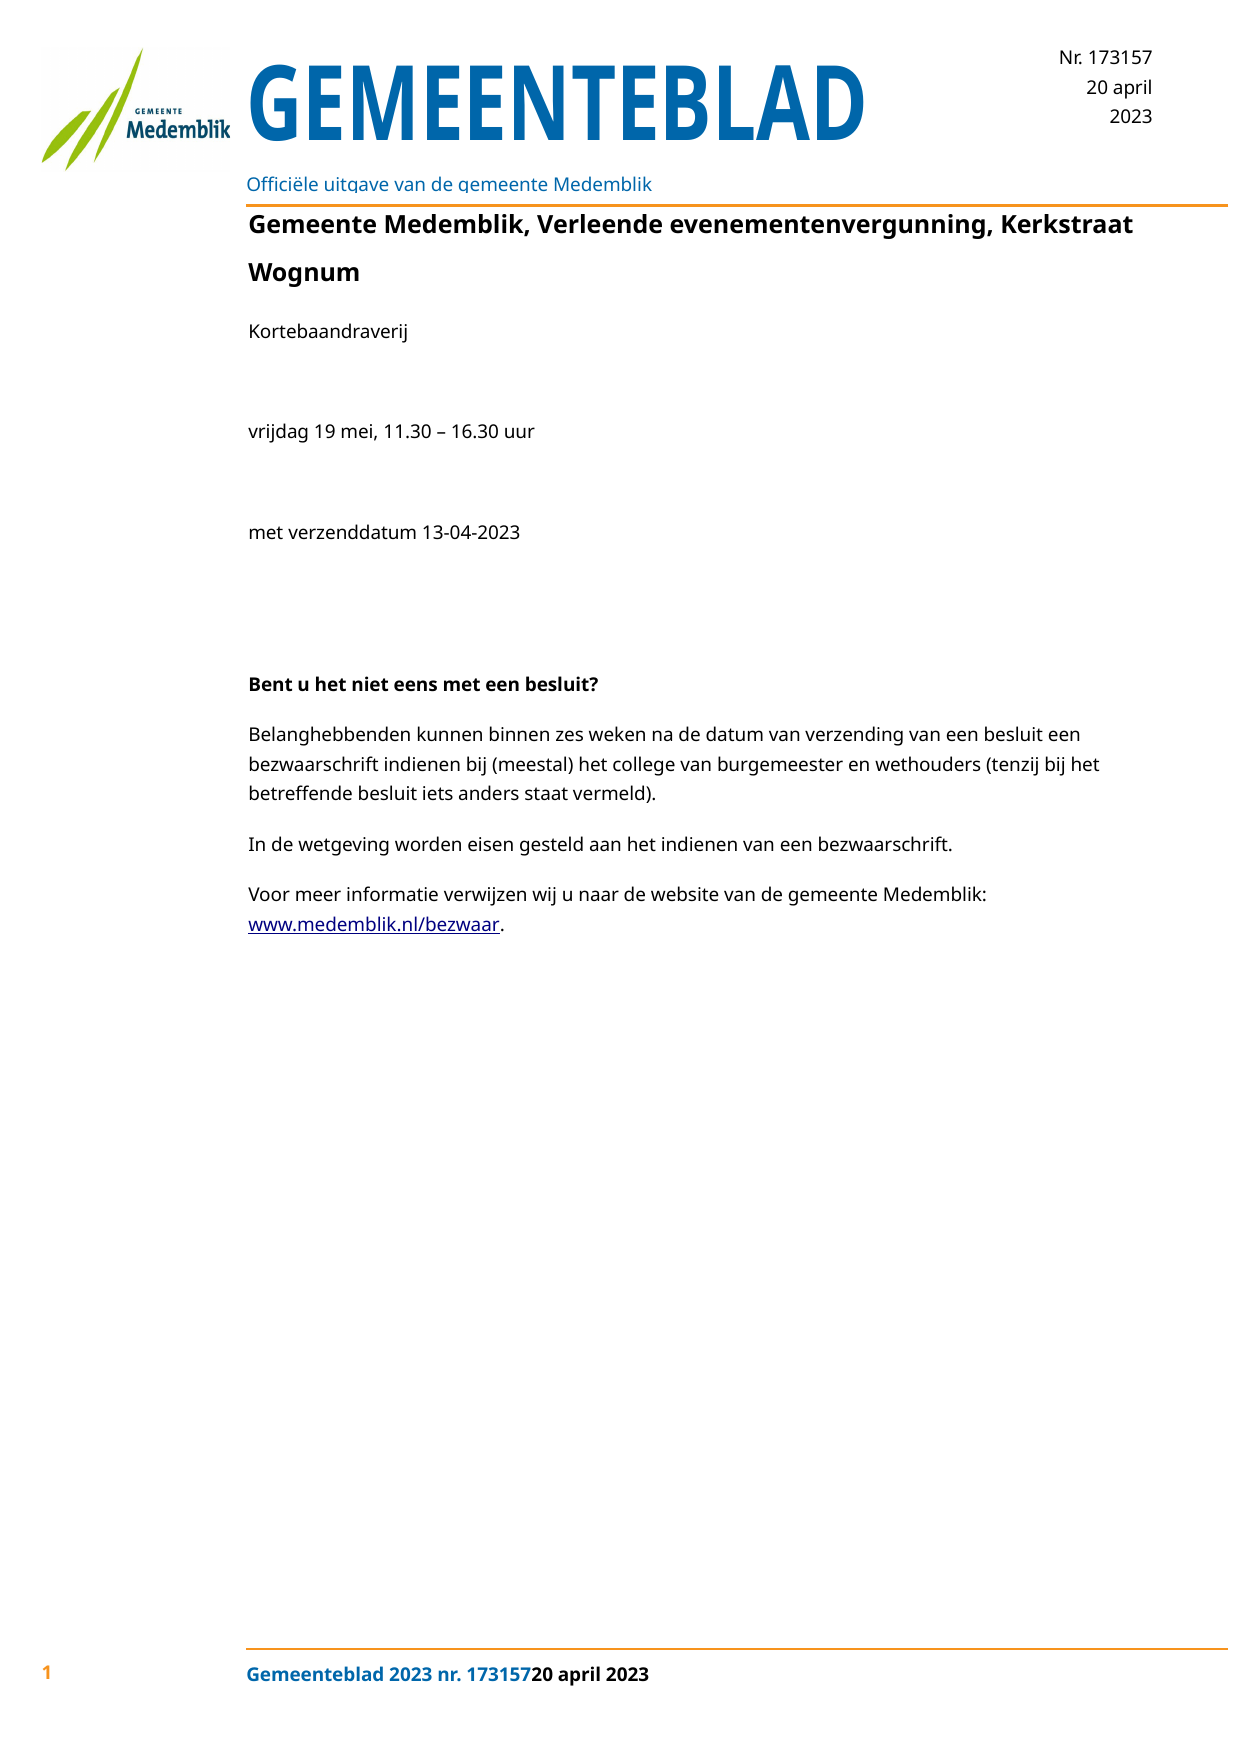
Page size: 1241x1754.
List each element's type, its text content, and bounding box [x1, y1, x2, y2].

text Belanghebbenden kunnen binnen zes weken na de datum van verzending van een besluit een bezwaarschrift indienen bij (meestal) het college van burgemeester en wethouders (tenzij bij het betreffende besluit iets anders staat vermeld). [248, 721, 1152, 806]
text Voor meer informatie verwijzen wij u naar de website van de gemeente Medemblik: www.medemblik.nl/bezwaar. [248, 881, 1152, 937]
text vrijdag 19 mei, 11.30 – 16.30 uur [248, 419, 1152, 444]
text Gemeente Medemblik, Verleende evenementenvergunning, Kerkstraat Wognum [248, 207, 1152, 288]
text Kortebaandraverij [248, 318, 1152, 344]
text Bent u het niet eens met een besluit? [248, 671, 1152, 697]
text met verzenddatum 13-04-2023 [248, 519, 1152, 545]
picture [41, 47, 231, 172]
text In de wetgeving worden eisen gesteld aan het indienen van een bezwaarschrift. [248, 831, 1152, 857]
